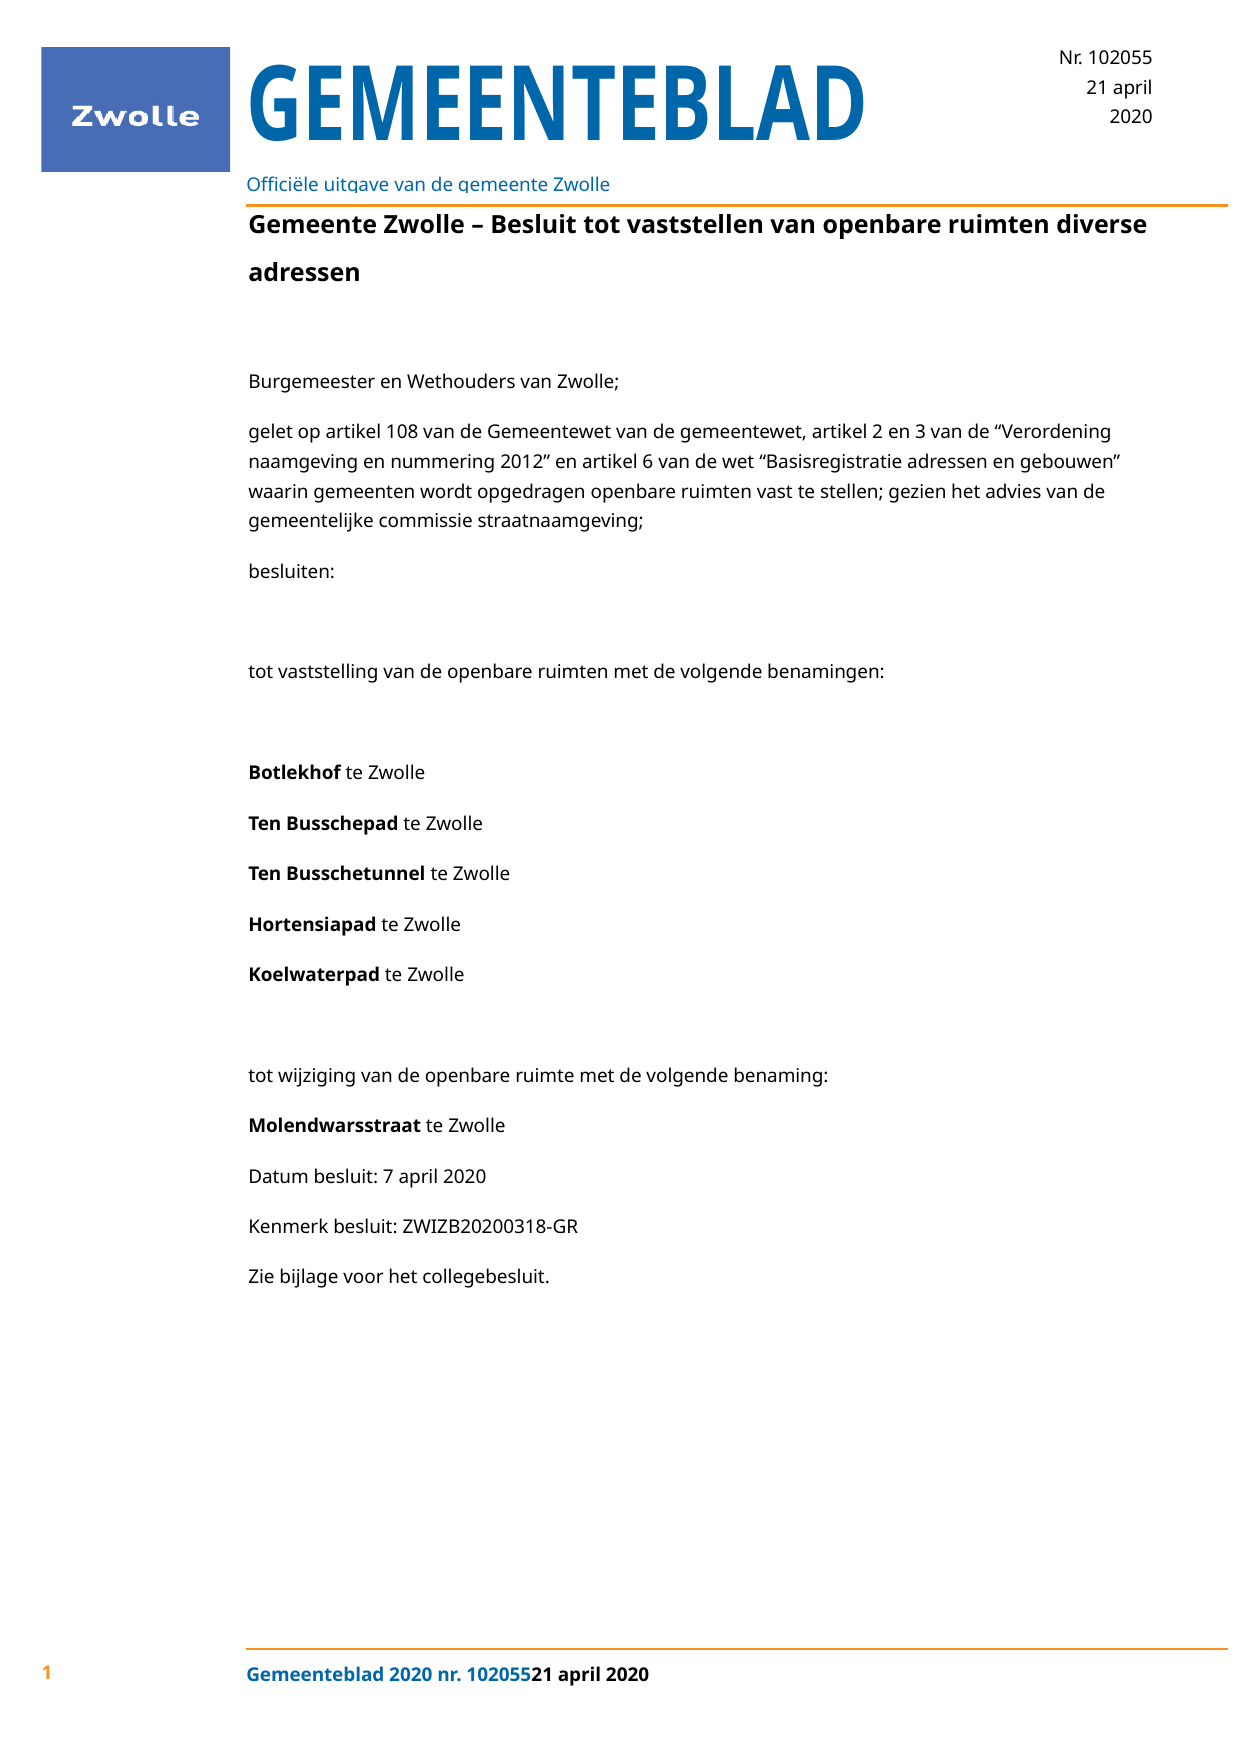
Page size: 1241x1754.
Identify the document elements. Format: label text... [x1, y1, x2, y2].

text Ten Busschepad te Zwolle [248, 810, 1152, 836]
text Datum besluit: 7 april 2020 [248, 1163, 1152, 1189]
text Zie bijlage voor het collegebesluit. [248, 1264, 1152, 1289]
text tot vaststelling van de openbare ruimten met de volgende benamingen: [248, 659, 1152, 684]
picture [41, 47, 231, 172]
text Koelwaterpad te Zwolle [248, 961, 1152, 987]
text Gemeente Zwolle – Besluit tot vaststellen van openbare ruimten diverse adressen [248, 207, 1152, 288]
text Botlekhof te Zwolle [248, 759, 1152, 785]
text tot wijziging van de openbare ruimte met de volgende benaming: [248, 1062, 1152, 1088]
text Kenmerk besluit: ZWIZB20200318-GR [248, 1213, 1152, 1239]
text Hortensiapad te Zwolle [248, 911, 1152, 937]
text Molendwarsstraat te Zwolle [248, 1112, 1152, 1138]
text Burgemeester en Wethouders van Zwolle; [248, 368, 1152, 394]
text gelet op artikel 108 van de Gemeentewet van de gemeentewet, artikel 2 en 3 van de “Verordening naamgeving en nummering 2012” en artikel 6 van de wet “Basisregistratie adressen en gebouwen” waarin gemeenten wordt opgedragen openbare ruimten vast te stellen; gezien het advies van de gemeentelijke commissie straatnaamgeving; [248, 419, 1152, 533]
text besluiten: [248, 558, 1152, 584]
text Ten Busschetunnel te Zwolle [248, 860, 1152, 886]
